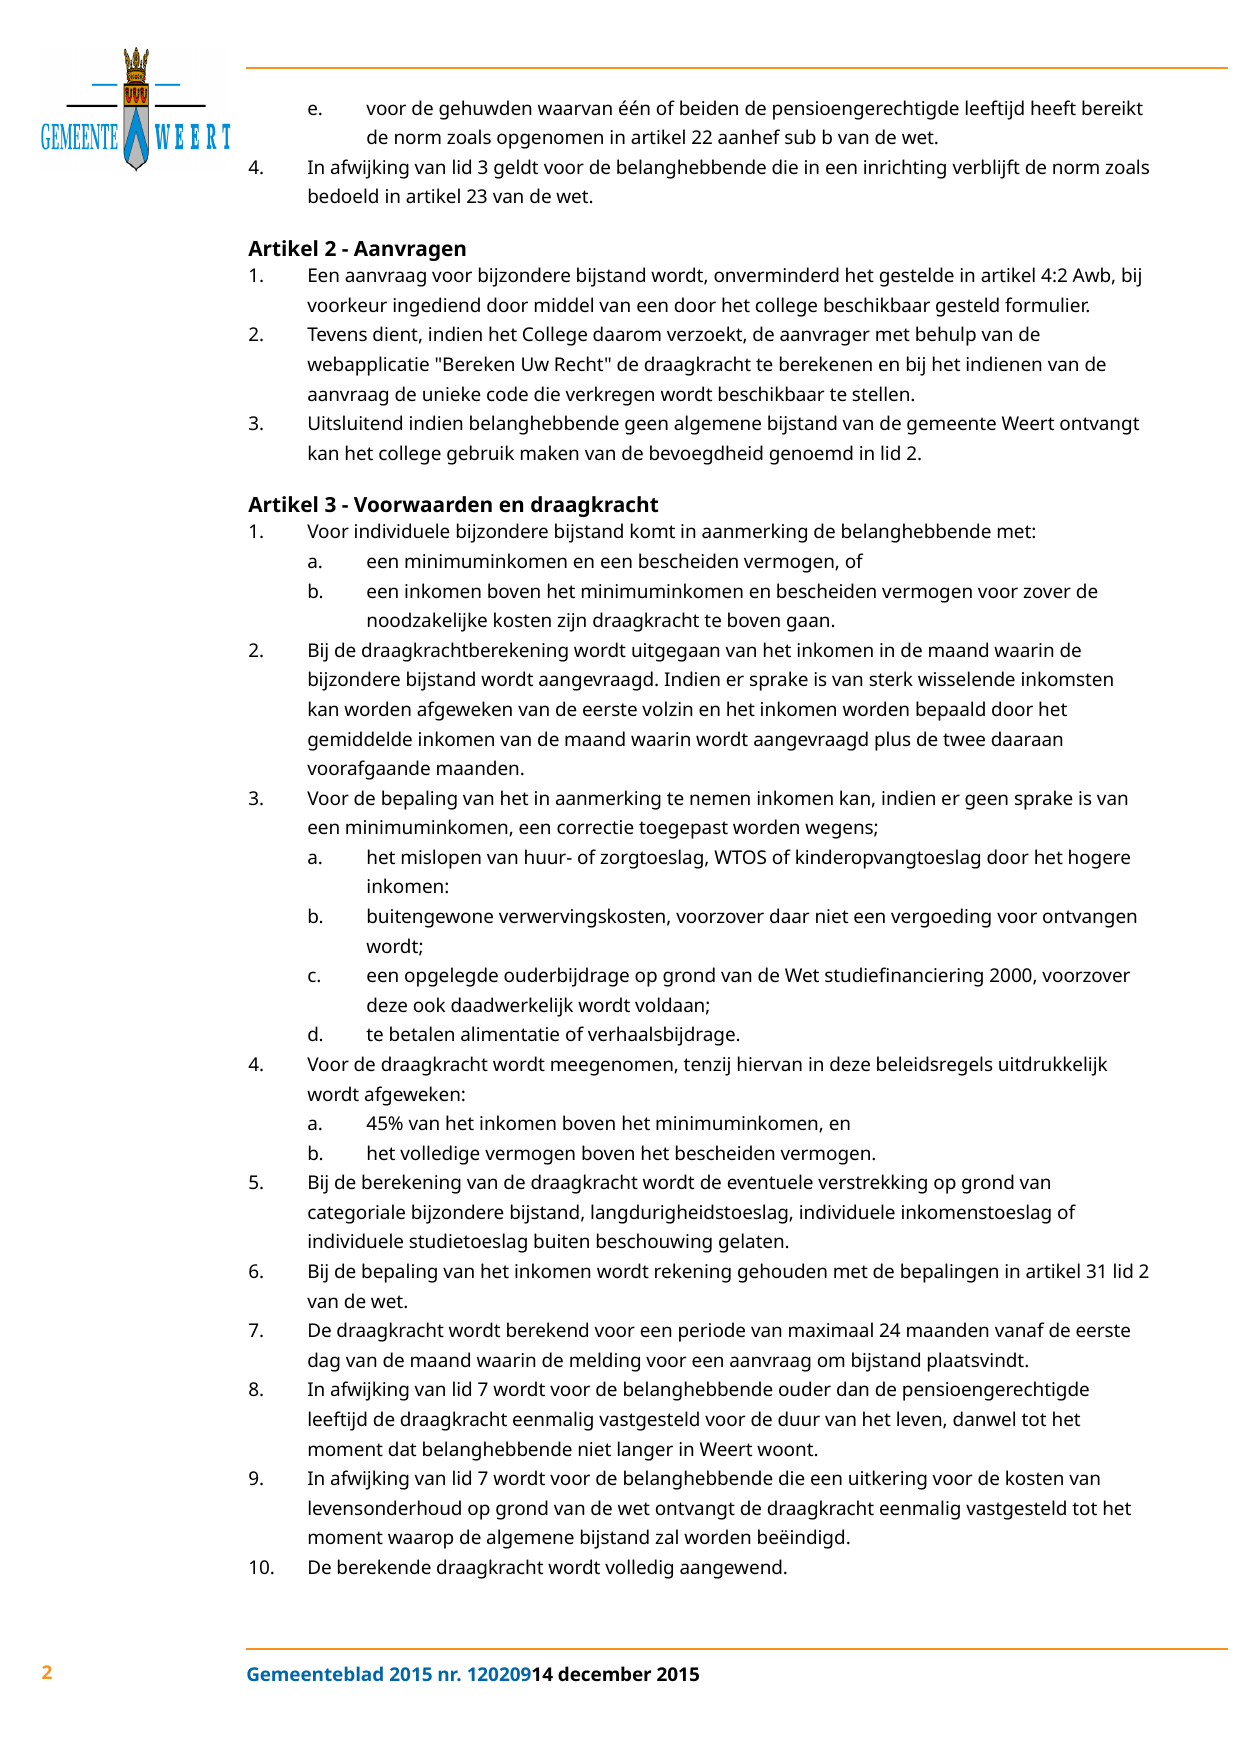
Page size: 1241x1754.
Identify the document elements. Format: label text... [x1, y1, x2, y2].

picture [41, 47, 231, 172]
list het mislopen van huur- of zorgtoeslag, WTOS of kinderopvangtoeslag door het hogere inkomen: [307, 844, 1152, 899]
text Artikel 3 - Voorwaarden en draagkracht [248, 490, 1152, 519]
list Voor individuele bijzondere bijstand komt in aanmerking de belanghebbende met: [248, 519, 1152, 544]
list Uitsluitend indien belanghebbende geen algemene bijstand van de gemeente Weert ontvangt kan het college gebruik maken van de bevoegdheid genoemd in lid 2. [248, 410, 1152, 466]
list een inkomen boven het minimuminkomen en bescheiden vermogen voor zover de noodzakelijke kosten zijn draagkracht te boven gaan. [307, 578, 1152, 633]
list buitengewone verwervingskosten, voorzover daar niet een vergoeding voor ontvangen wordt; [307, 903, 1152, 959]
list te betalen alimentatie of verhaalsbijdrage. [307, 1022, 1152, 1047]
list een opgelegde ouderbijdrage op grond van de Wet studiefinanciering 2000, voorzover deze ook daadwerkelijk wordt voldaan; [307, 962, 1152, 1018]
list De berekende draagkracht wordt volledig aangewend. [248, 1554, 1152, 1580]
list Bij de bepaling van het inkomen wordt rekening gehouden met de bepalingen in artikel 31 lid 2 van de wet. [248, 1258, 1152, 1314]
list Tevens dient, indien het College daarom verzoekt, de aanvrager met behulp van de webapplicatie "Bereken Uw Recht" de draagkracht te berekenen en bij het indienen van de aanvraag de unieke code die verkregen wordt beschikbaar te stellen. [248, 322, 1152, 406]
list een minimuminkomen en een bescheiden vermogen, of [307, 548, 1152, 574]
list het volledige vermogen boven het bescheiden vermogen. [307, 1140, 1152, 1166]
list Voor de draagkracht wordt meegenomen, tenzij hiervan in deze beleidsregels uitdrukkelijk wordt afgeweken: [248, 1051, 1152, 1107]
list In afwijking van lid 7 wordt voor de belanghebbende ouder dan de pensioengerechtigde leeftijd de draagkracht eenmalig vastgesteld voor de duur van het leven, danwel tot het moment dat belanghebbende niet langer in Weert woont. [248, 1377, 1152, 1462]
text Artikel 2 - Aanvragen [248, 234, 1152, 262]
list Bij de draagkrachtberekening wordt uitgegaan van het inkomen in de maand waarin de bijzondere bijstand wordt aangevraagd. Indien er sprake is van sterk wisselende inkomsten kan worden afgeweken van de eerste volzin en het inkomen worden bepaald door het gemiddelde inkomen van de maand waarin wordt aangevraagd plus de twee daaraan voorafgaande maanden. [248, 637, 1152, 781]
list In afwijking van lid 7 wordt voor de belanghebbende die een uitkering voor de kosten van levensonderhoud op grond van de wet ontvangt de draagkracht eenmalig vastgesteld tot het moment waarop de algemene bijstand zal worden beëindigd. [248, 1465, 1152, 1550]
list Voor de bepaling van het in aanmerking te nemen inkomen kan, indien er geen sprake is van een minimuminkomen, een correctie toegepast worden wegens; [248, 785, 1152, 840]
list voor de gehuwden waarvan één of beiden de pensioengerechtigde leeftijd heeft bereikt de norm zoals opgenomen in artikel 22 aanhef sub b van de wet. [307, 95, 1152, 150]
list Bij de berekening van de draagkracht wordt de eventuele verstrekking op grond van categoriale bijzondere bijstand, langdurigheidstoeslag, individuele inkomenstoeslag of individuele studietoeslag buiten beschouwing gelaten. [248, 1169, 1152, 1254]
list 45% van het inkomen boven het minimuminkomen, en [307, 1110, 1152, 1136]
list De draagkracht wordt berekend voor een periode van maximaal 24 maanden vanaf de eerste dag van de maand waarin de melding voor een aanvraag om bijstand plaatsvindt. [248, 1317, 1152, 1373]
list Een aanvraag voor bijzondere bijstand wordt, onverminderd het gestelde in artikel 4:2 Awb, bij voorkeur ingediend door middel van een door het college beschikbaar gesteld formulier. [248, 262, 1152, 318]
list In afwijking van lid 3 geldt voor de belanghebbende die in een inrichting verblijft de norm zoals bedoeld in artikel 23 van de wet. [248, 154, 1152, 209]
